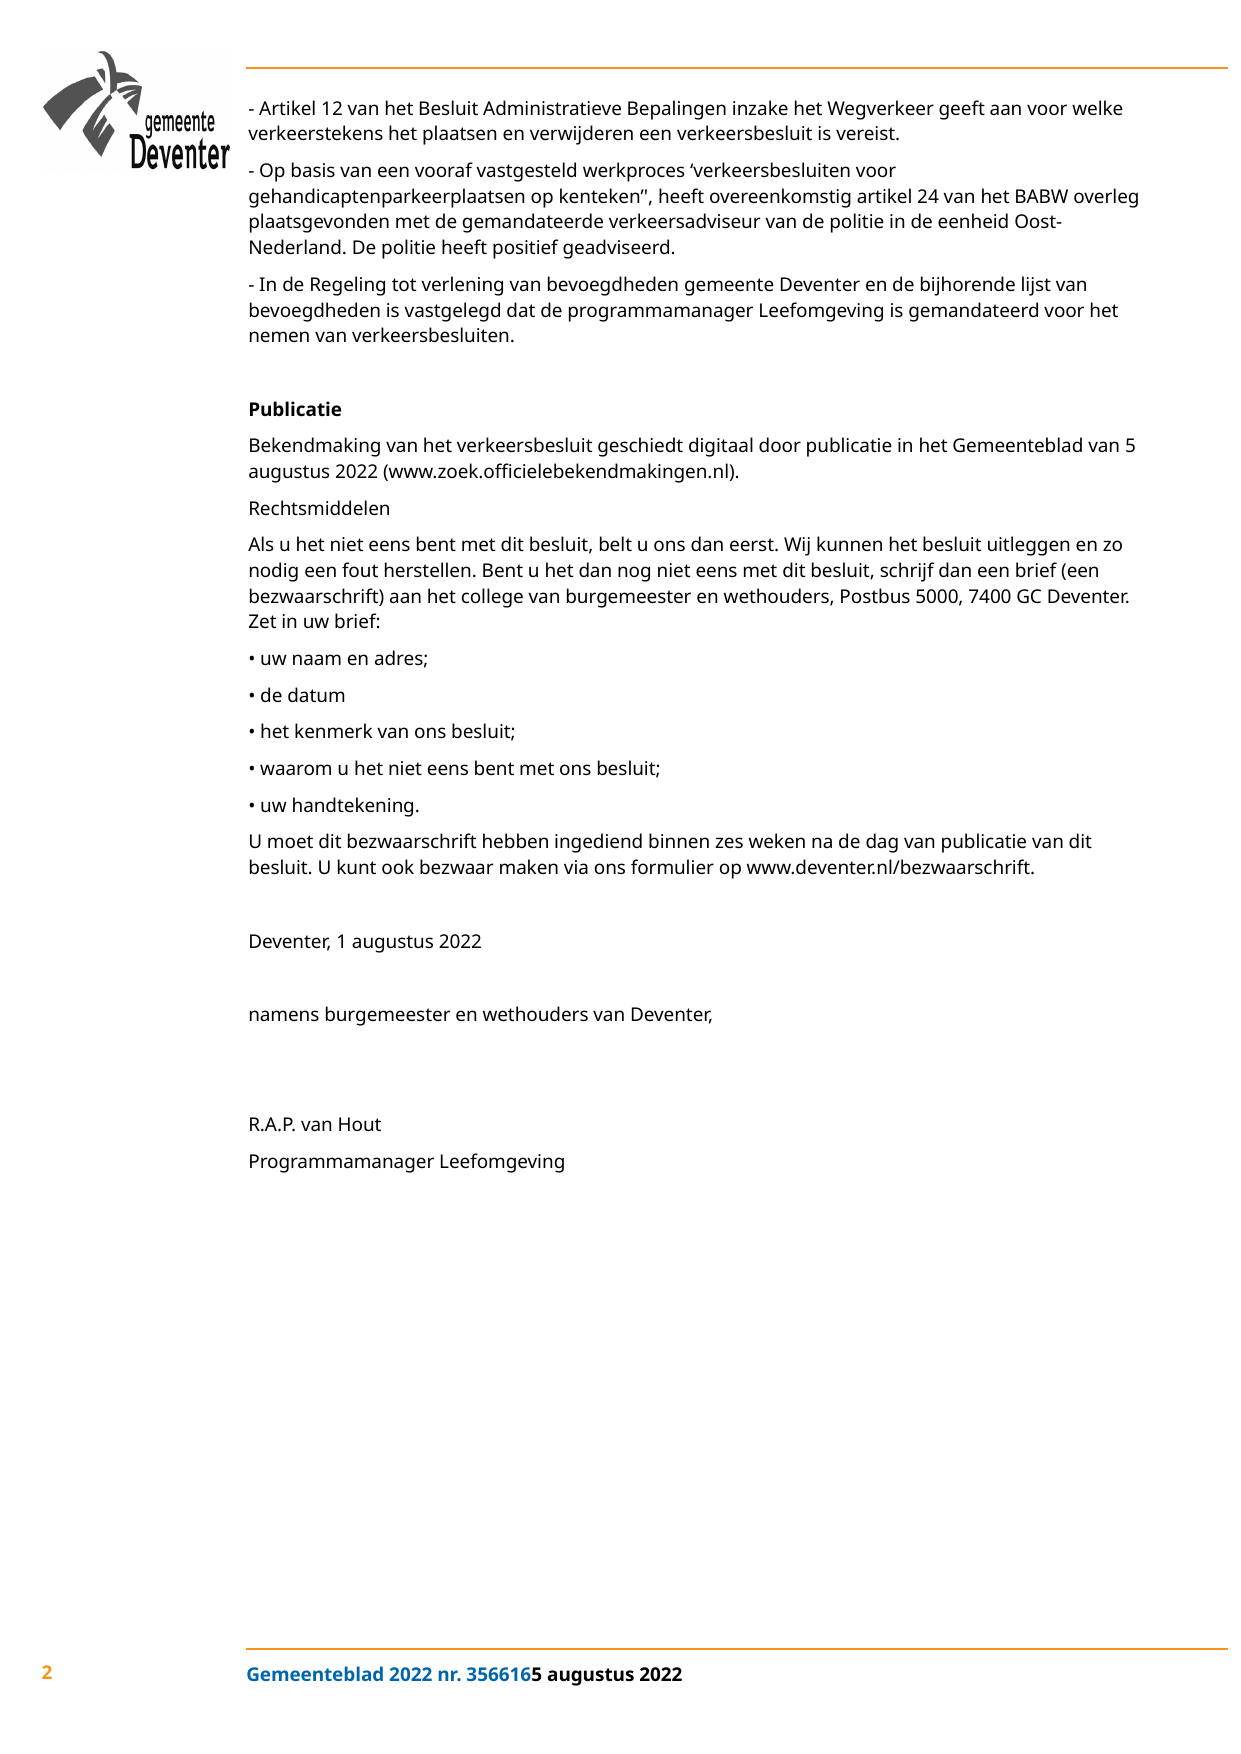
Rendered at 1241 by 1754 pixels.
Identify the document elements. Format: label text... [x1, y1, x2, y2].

text Als u het niet eens bent met dit besluit, belt u ons dan eerst. Wij kunnen het besluit uitleggen en zo nodig een fout herstellen. Bent u het dan nog niet eens met dit besluit, schrijf dan een brief (een bezwaarschrift) aan het college van burgemeester en wethouders, Postbus 5000, 7400 GC Deventer. Zet in uw brief: [248, 532, 1152, 634]
text - In de Regeling tot verlening van bevoegdheden gemeente Deventer en de bijhorende lijst van bevoegdheden is vastgelegd dat de programmamanager Leefomgeving is gemandateerd voor het nemen van verkeersbesluiten. [248, 271, 1152, 348]
text • waarom u het niet eens bent met ons besluit; [248, 755, 1152, 781]
text Bekendmaking van het verkeersbesluit geschiedt digitaal door publicatie in het Gemeenteblad van 5 augustus 2022 (www.zoek.officielebekendmakingen.nl). [248, 432, 1152, 484]
text - Op basis van een vooraf vastgesteld werkproces ‘verkeersbesluiten voor gehandicaptenparkeerplaatsen op kenteken’', heeft overeenkomstig artikel 24 van het BABW overleg plaatsgevonden met de gemandateerde verkeersadviseur van de politie in de eenheid Oost-Nederland. De politie heeft positief geadviseerd. [248, 157, 1152, 260]
text Publicatie [248, 396, 1152, 422]
text • het kenmerk van ons besluit; [248, 719, 1152, 744]
text • uw handtekening. [248, 792, 1152, 818]
text Deventer, 1 augustus 2022 [248, 928, 1152, 953]
text Programmamanager Leefomgeving [248, 1148, 1152, 1173]
text • uw naam en adres; [248, 645, 1152, 671]
picture [41, 47, 231, 172]
text - Artikel 12 van het Besluit Administratieve Bepalingen inzake het Wegverkeer geeft aan voor welke verkeerstekens het plaatsen en verwijderen een verkeersbesluit is vereist. [248, 95, 1152, 146]
text Rechtsmiddelen [248, 495, 1152, 521]
text • de datum [248, 682, 1152, 708]
text R.A.P. van Hout [248, 1111, 1152, 1137]
text U moet dit bezwaarschrift hebben ingediend binnen zes weken na de dag van publicatie van dit besluit. U kunt ook bezwaar maken via ons formulier op www.deventer.nl/bezwaarschrift. [248, 829, 1152, 880]
text namens burgemeester en wethouders van Deventer, [248, 1001, 1152, 1027]
